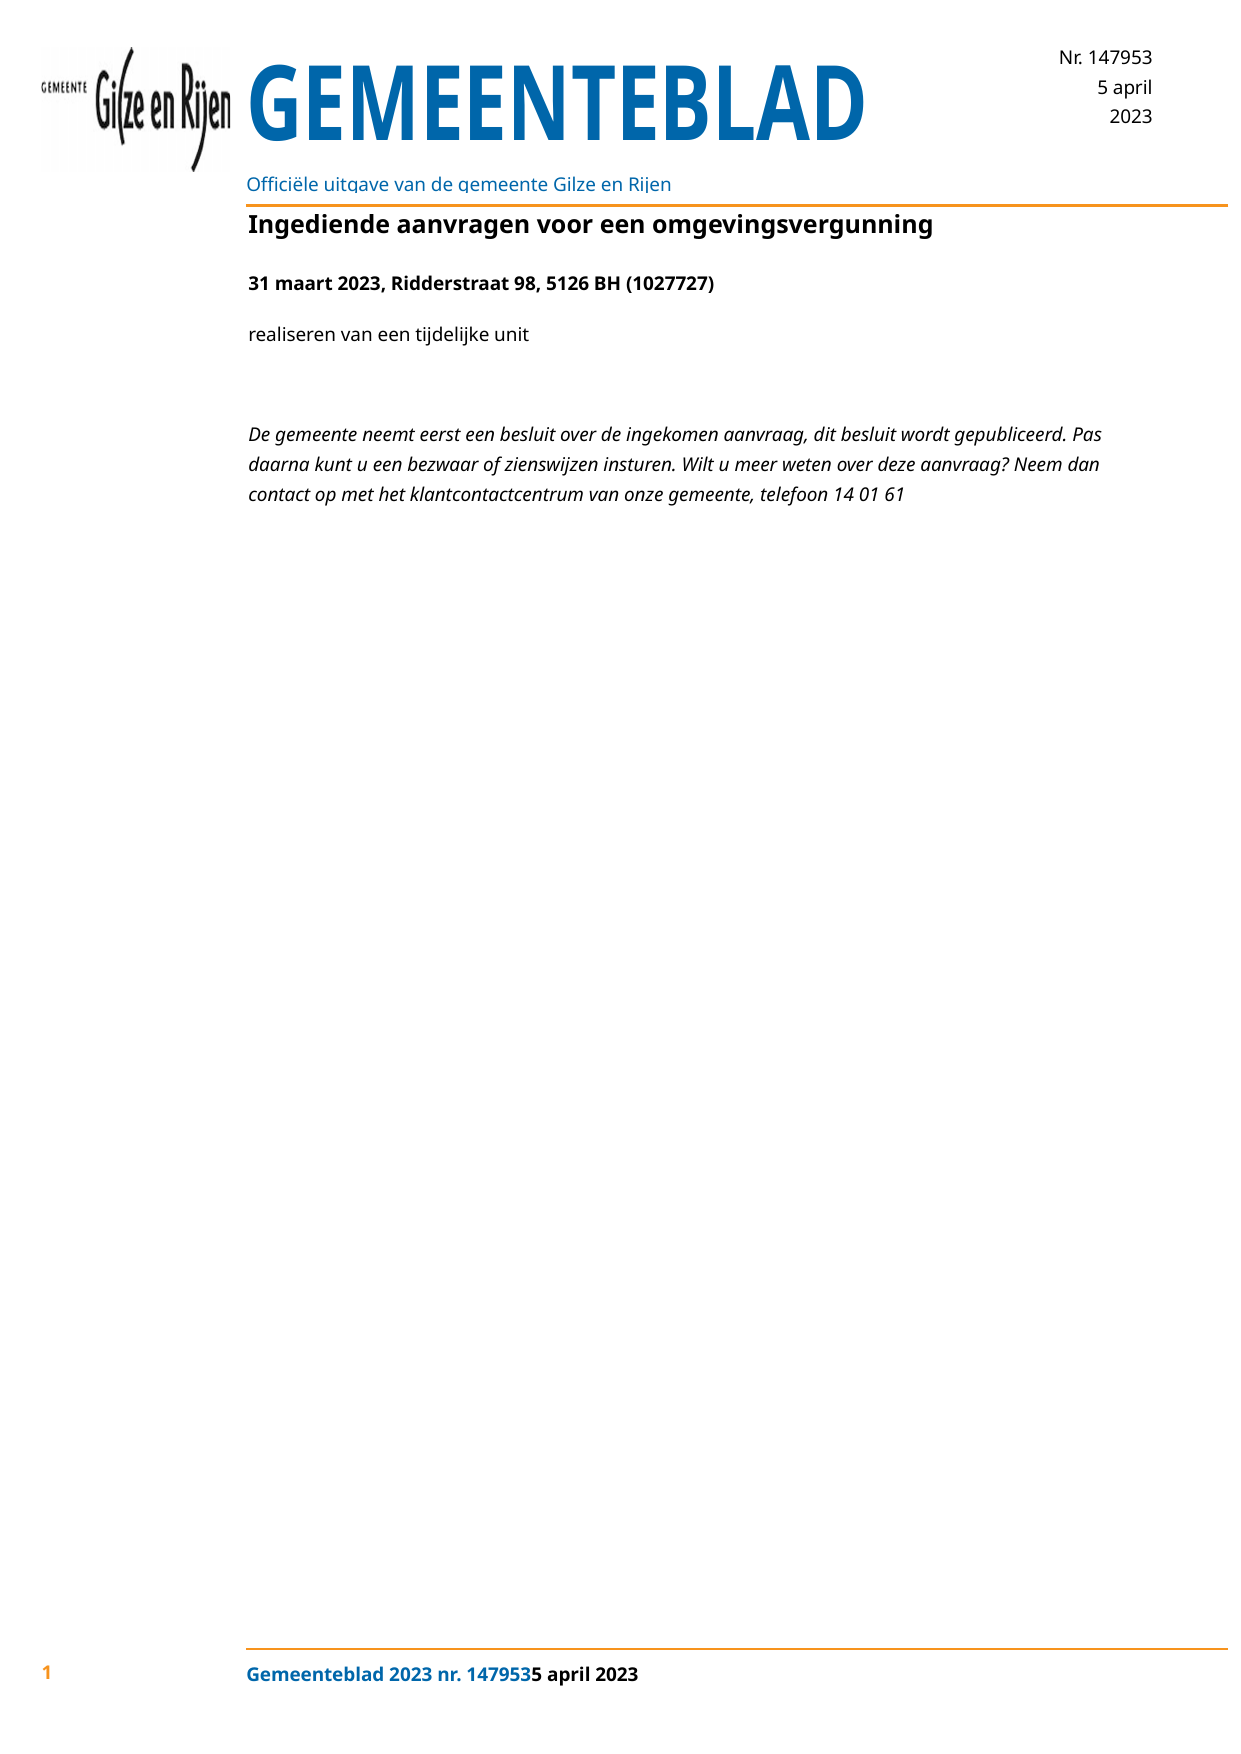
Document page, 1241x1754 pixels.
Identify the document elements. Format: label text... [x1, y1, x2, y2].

text 31 maart 2023, Ridderstraat 98, 5126 BH (1027727) [248, 270, 1152, 296]
text realiseren van een tijdelijke unit [248, 321, 1152, 346]
text Ingediende aanvragen voor een omgevingsvergunning [248, 207, 1152, 241]
picture [41, 47, 231, 172]
text De gemeente neemt eerst een besluit over de ingekomen aanvraag, dit besluit wordt gepubliceerd. Pas daarna kunt u een bezwaar of zienswijzen insturen. Wilt u meer weten over deze aanvraag? Neem dan contact op met het klantcontactcentrum van onze gemeente, telefoon 14 01 61 [248, 422, 1152, 506]
